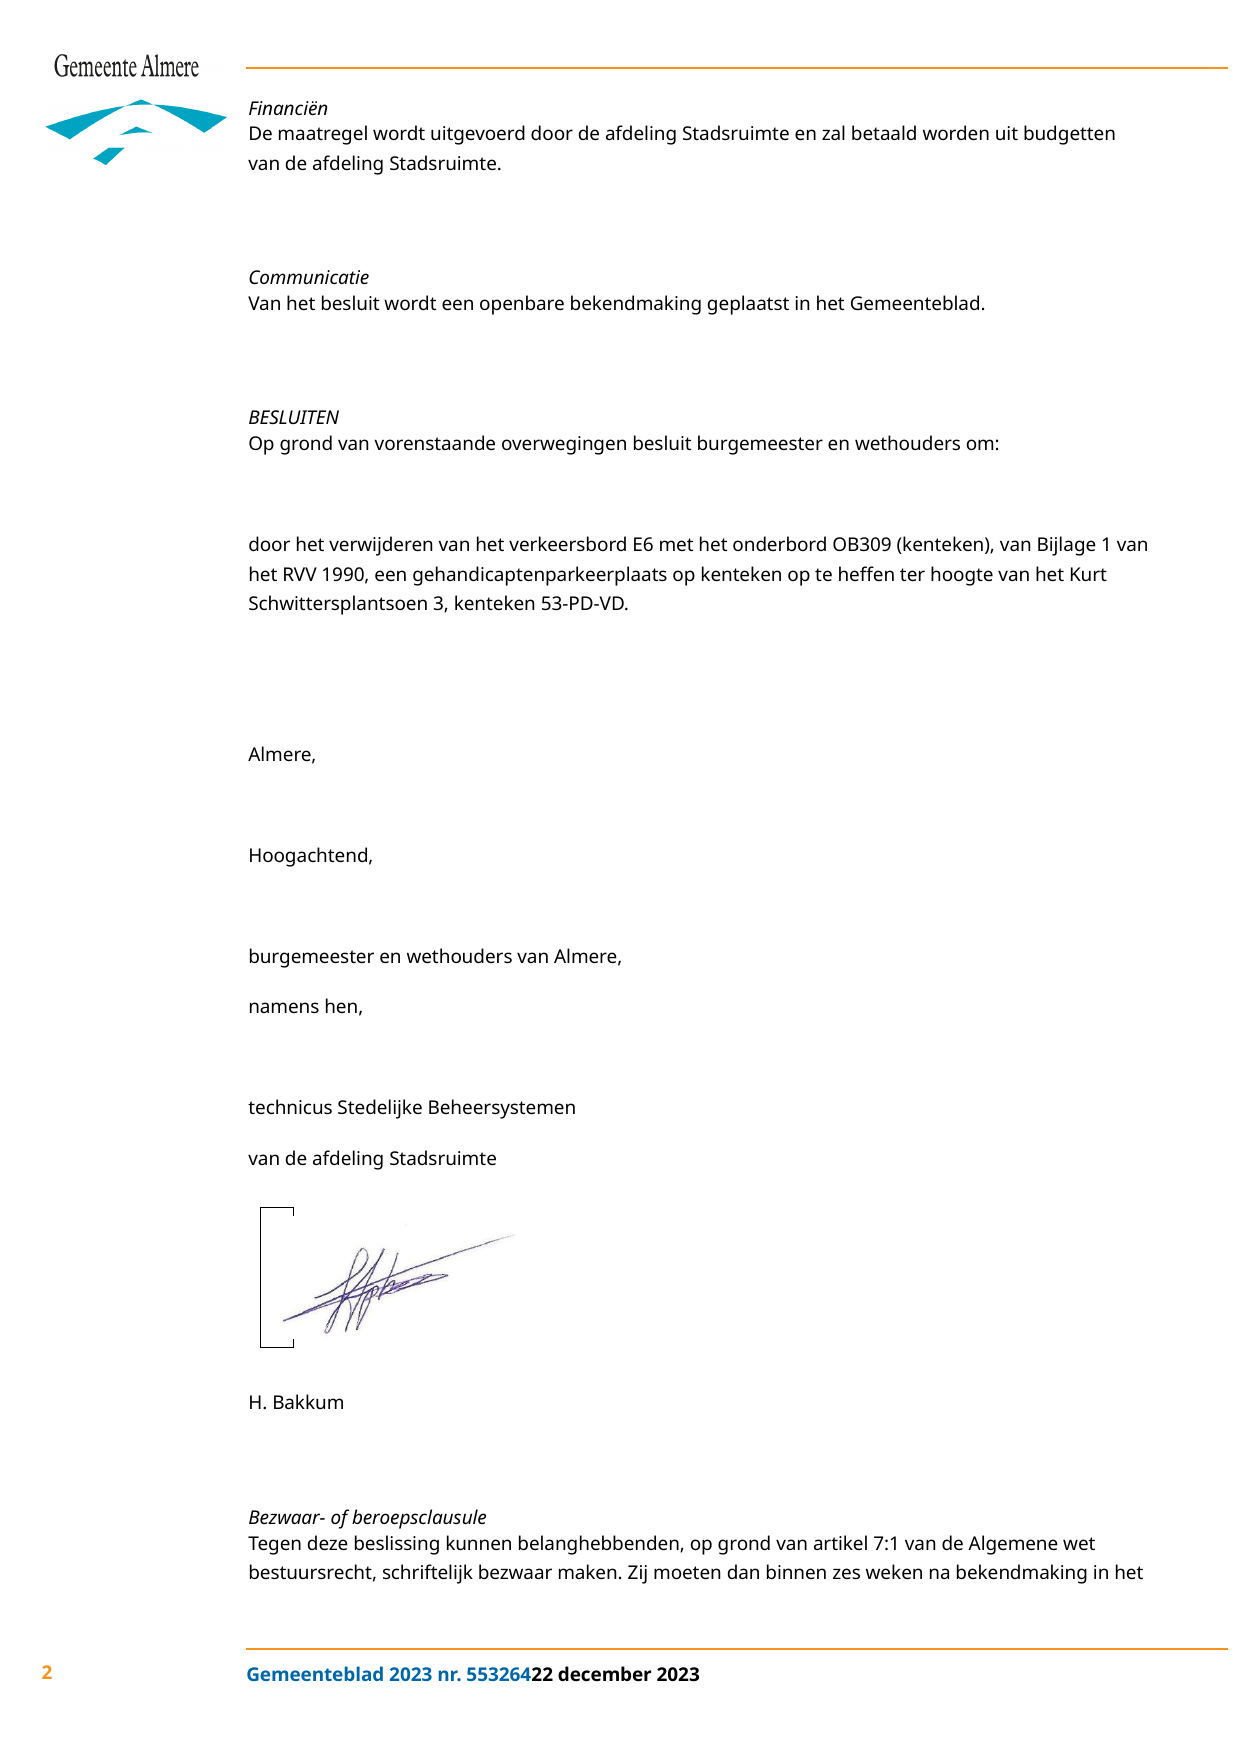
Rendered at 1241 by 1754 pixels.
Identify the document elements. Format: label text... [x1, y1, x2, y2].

text namens hen, [248, 994, 1152, 1019]
text Bezwaar- of beroepsclausule [248, 1504, 1152, 1530]
text Communicatie [248, 264, 1152, 290]
text van de afdeling Stadsruimte [248, 1145, 1152, 1171]
text BESLUITEN [248, 404, 1152, 430]
text burgemeester en wethouders van Almere, [248, 943, 1152, 969]
text Hoogachtend, [248, 842, 1152, 868]
text Van het besluit wordt een openbare bekendmaking geplaatst in het Gemeenteblad. [248, 290, 1152, 316]
text Almere, [248, 742, 1152, 767]
text door het verwijderen van het verkeersbord E6 met het onderbord OB309 (kenteken), van Bijlage 1 van het RVV 1990, een gehandicaptenparkeerplaats op kenteken op te heffen ter hoogte van het Kurt Schwittersplantsoen 3, kenteken 53-PD-VD. [248, 531, 1152, 616]
picture [41, 47, 231, 172]
text De maatregel wordt uitgevoerd door de afdeling Stadsruimte en zal betaald worden uit budgetten van de afdeling Stadsruimte. [248, 121, 1152, 176]
text technicus Stedelijke Beheersystemen [248, 1094, 1152, 1120]
text Financiën [248, 95, 1152, 121]
text Op grond van vorenstaande overwegingen besluit burgemeester en wethouders om: [248, 430, 1152, 456]
picture [268, 1216, 521, 1339]
text H. Bakkum [248, 1389, 1152, 1415]
text Tegen deze beslissing kunnen belanghebbenden, op grond van artikel 7:1 van de Algemene wet bestuursrecht, schriftelijk bezwaar maken. Zij moeten dan binnen zes weken na bekendmaking in het [248, 1530, 1152, 1585]
